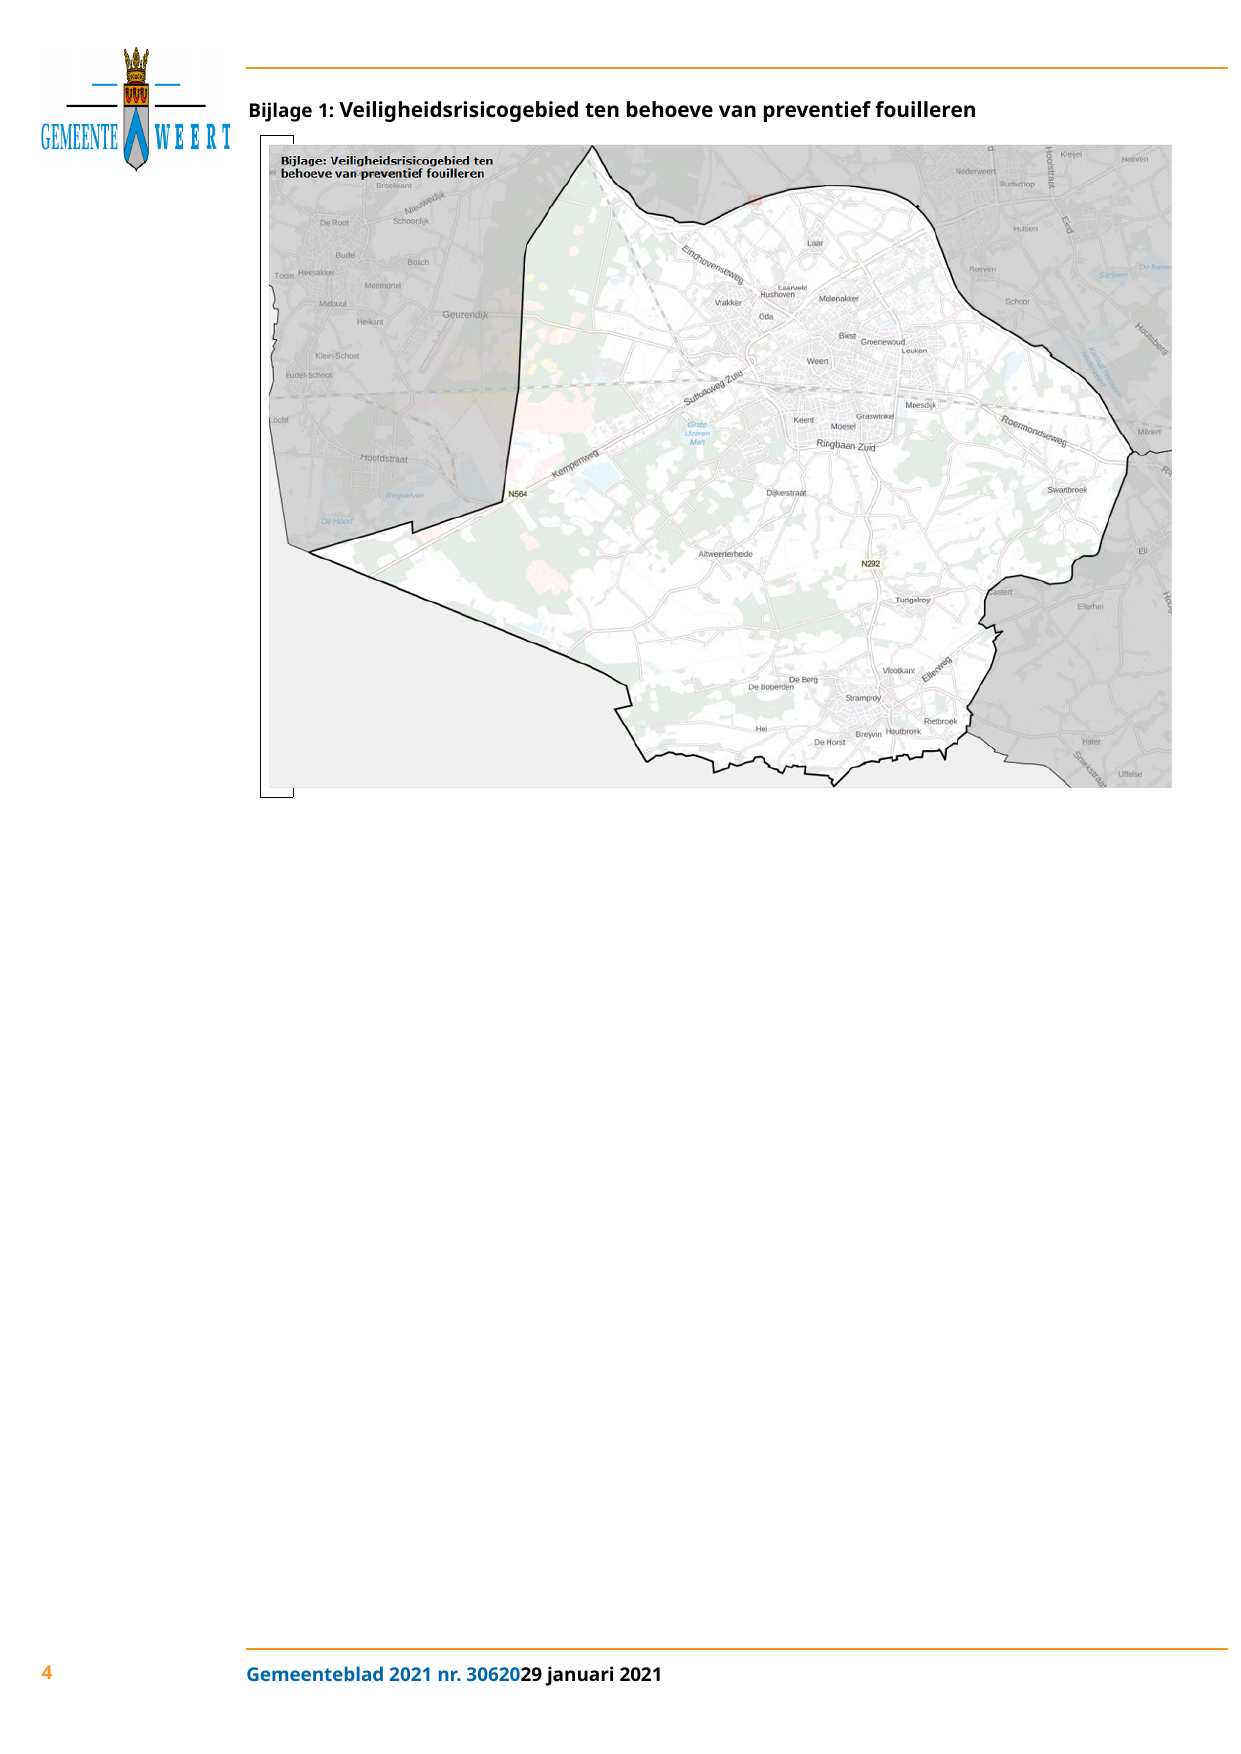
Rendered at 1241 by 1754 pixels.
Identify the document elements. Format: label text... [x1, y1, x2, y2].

picture [268, 144, 1173, 788]
picture [41, 47, 231, 172]
text Bijlage 1: Veiligheidsrisicogebied ten behoeve van preventief fouilleren [248, 95, 1152, 123]
